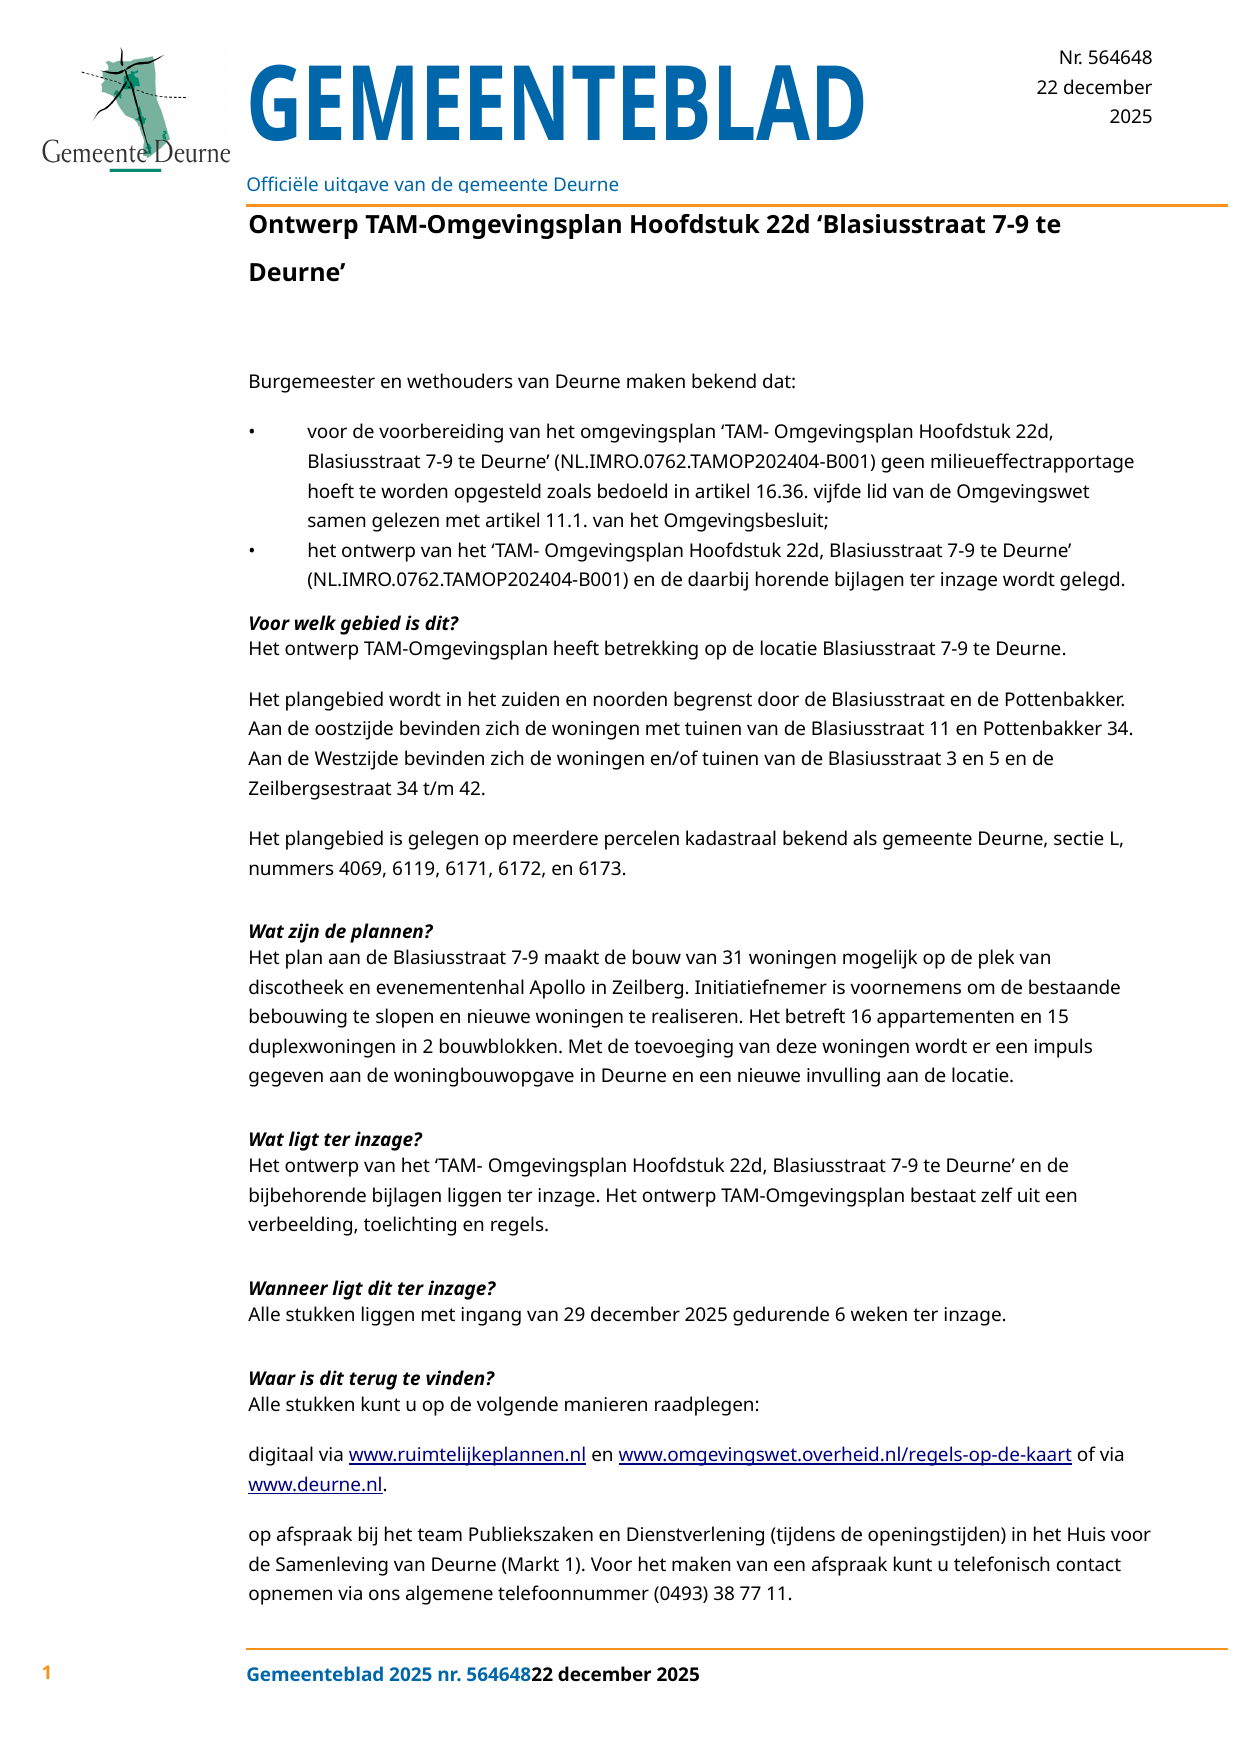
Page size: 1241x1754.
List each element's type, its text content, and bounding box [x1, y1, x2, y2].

list het ontwerp van het ‘TAM- Omgevingsplan Hoofdstuk 22d, Blasiusstraat 7-9 te Deurne’ (NL.IMRO.0762.TAMOP202404-B001) en de daarbij horende bijlagen ter inzage wordt gelegd. [248, 537, 1152, 592]
text Wat zijn de plannen? [248, 919, 1152, 944]
text digitaal via www.ruimtelijkeplannen.nl en www.omgevingswet.overheid.nl/regels-op-de-kaart of via www.deurne.nl. [248, 1441, 1152, 1497]
text Het plan aan de Blasiusstraat 7-9 maakt de bouw van 31 woningen mogelijk op de plek van discotheek en evenementenhal Apollo in Zeilberg. Initiatiefnemer is voornemens om de bestaande bebouwing te slopen en nieuwe woningen te realiseren. Het betreft 16 appartementen en 15 duplexwoningen in 2 bouwblokken. Met de toevoeging van deze woningen wordt er een impuls gegeven aan de woningbouwopgave in Deurne en een nieuwe invulling aan de locatie. [248, 944, 1152, 1088]
text Alle stukken liggen met ingang van 29 december 2025 gedurende 6 weken ter inzage. [248, 1301, 1152, 1327]
text Het ontwerp van het ‘TAM- Omgevingsplan Hoofdstuk 22d, Blasiusstraat 7-9 te Deurne’ en de bijbehorende bijlagen liggen ter inzage. Het ontwerp TAM-Omgevingsplan bestaat zelf uit een verbeelding, toelichting en regels. [248, 1152, 1152, 1237]
text Burgemeester en wethouders van Deurne maken bekend dat: [248, 368, 1152, 394]
text Het ontwerp TAM-Omgevingsplan heeft betrekking op de locatie Blasiusstraat 7-9 te Deurne. [248, 636, 1152, 661]
text Het plangebied is gelegen op meerdere percelen kadastraal bekend als gemeente Deurne, sectie L, nummers 4069, 6119, 6171, 6172, en 6173. [248, 825, 1152, 880]
text Alle stukken kunt u op de volgende manieren raadplegen: [248, 1391, 1152, 1417]
list voor de voorbereiding van het omgevingsplan ‘TAM- Omgevingsplan Hoofdstuk 22d, Blasiusstraat 7-9 te Deurne’ (NL.IMRO.0762.TAMOP202404-B001) geen milieueffectrapportage hoeft te worden opgesteld zoals bedoeld in artikel 16.36. vijfde lid van de Omgevingswet samen gelezen met artikel 11.1. van het Omgevingsbesluit; [248, 419, 1152, 533]
text Ontwerp TAM-Omgevingsplan Hoofdstuk 22d ‘Blasiusstraat 7-9 te Deurne’ [248, 207, 1152, 288]
text Het plangebied wordt in het zuiden en noorden begrenst door de Blasiusstraat en de Pottenbakker. Aan de oostzijde bevinden zich de woningen met tuinen van de Blasiusstraat 11 en Pottenbakker 34. Aan de Westzijde bevinden zich de woningen en/of tuinen van de Blasiusstraat 3 en 5 en de Zeilbergsestraat 34 t/m 42. [248, 686, 1152, 800]
text Waar is dit terug te vinden? [248, 1365, 1152, 1391]
text Wanneer ligt dit ter inzage? [248, 1276, 1152, 1301]
text Wat ligt ter inzage? [248, 1127, 1152, 1152]
picture [41, 47, 231, 172]
text op afspraak bij het team Publiekszaken en Dienstverlening (tijdens de openingstijden) in het Huis voor de Samenleving van Deurne (Markt 1). Voor het maken van een afspraak kunt u telefonisch contact opnemen via ons algemene telefoonnummer (0493) 38 77 11. [248, 1521, 1152, 1606]
text Voor welk gebied is dit? [248, 610, 1152, 636]
